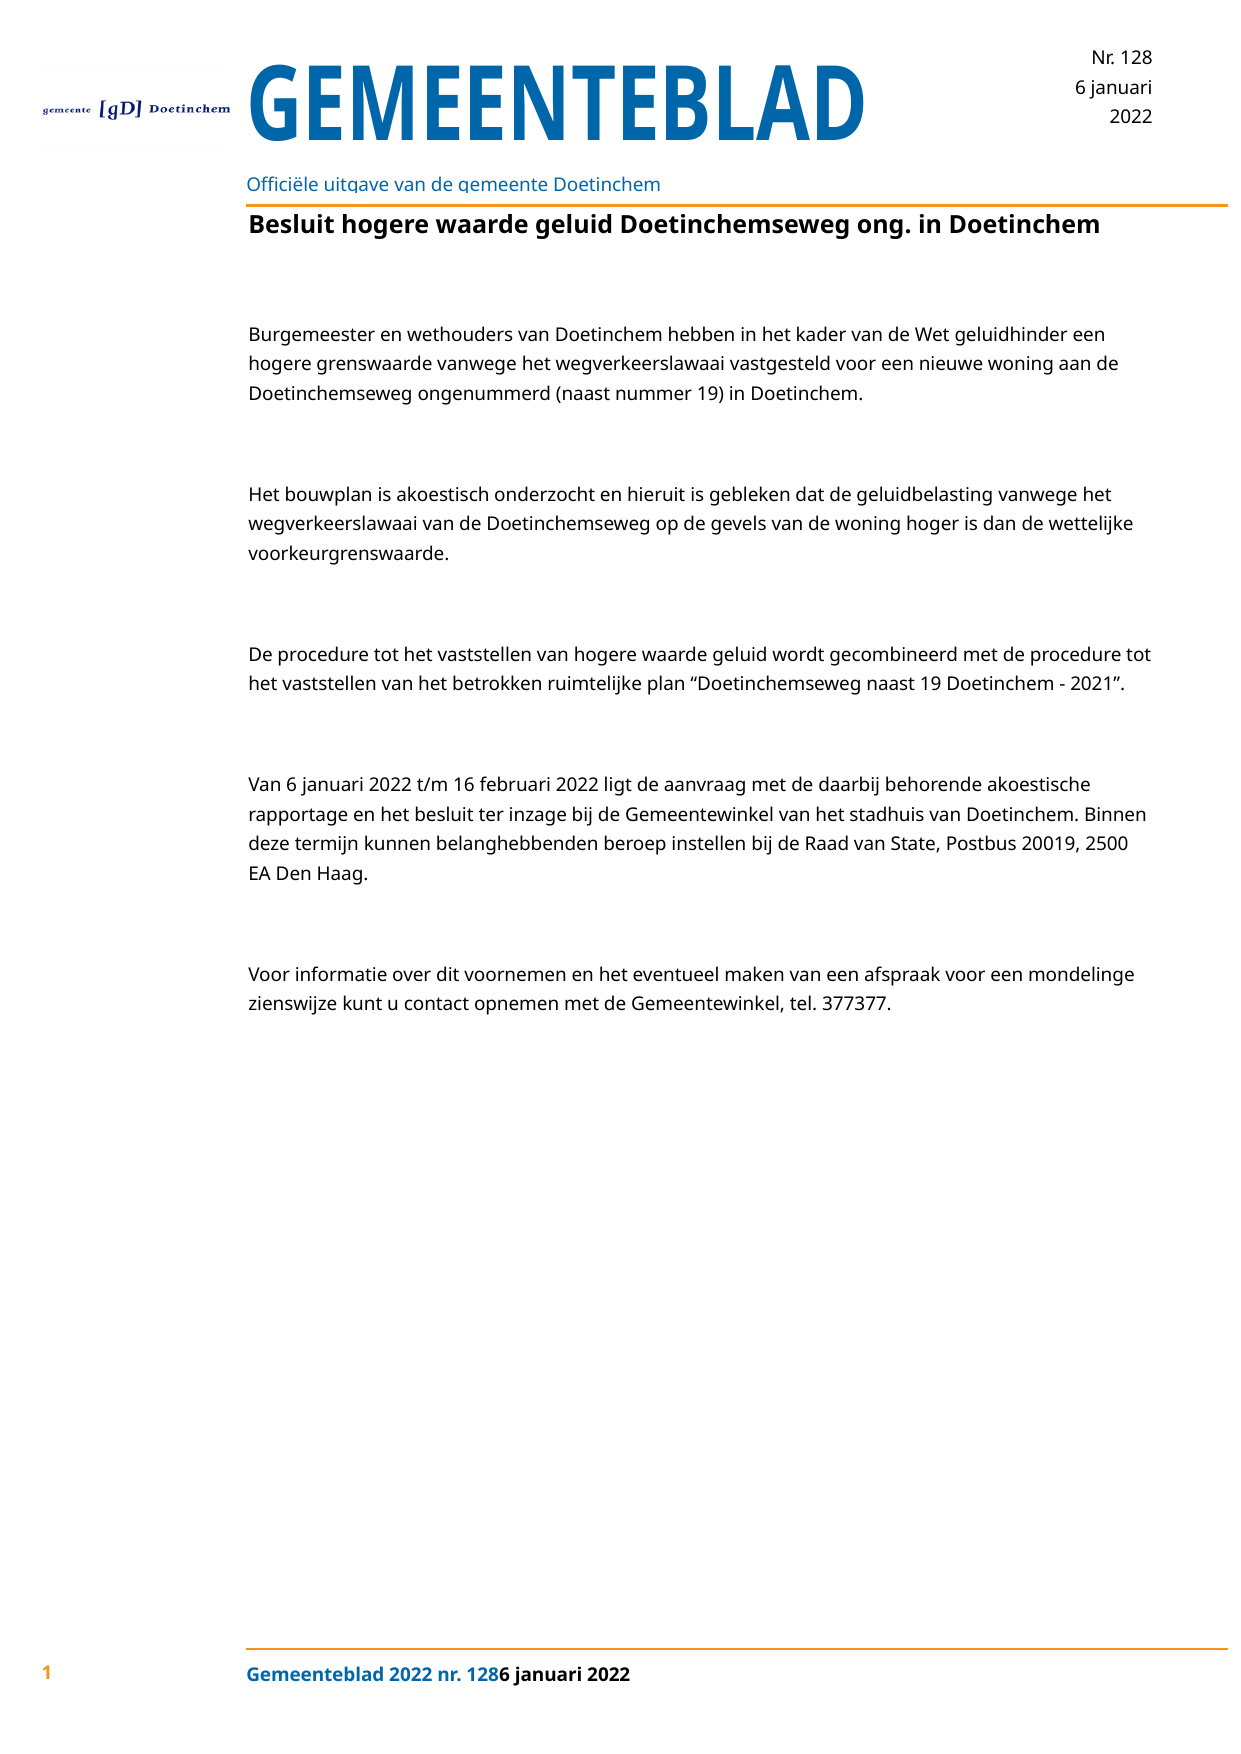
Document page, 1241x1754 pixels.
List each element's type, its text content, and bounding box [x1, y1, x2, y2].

text Van 6 januari 2022 t/m 16 februari 2022 ligt de aanvraag met de daarbij behorende akoestische rapportage en het besluit ter inzage bij de Gemeentewinkel van het stadhuis van Doetinchem. Binnen deze termijn kunnen belanghebbenden beroep instellen bij de Raad van State, Postbus 20019, 2500 EA Den Haag. [248, 771, 1152, 886]
text Burgemeester en wethouders van Doetinchem hebben in het kader van de Wet geluidhinder een hogere grenswaarde vanwege het wegverkeerslawaai vastgesteld voor een nieuwe woning aan de Doetinchemseweg ongenummerd (naast nummer 19) in Doetinchem. [248, 321, 1152, 406]
text Het bouwplan is akoestisch onderzocht en hieruit is gebleken dat de geluidbelasting vanwege het wegverkeerslawaai van de Doetinchemseweg op de gevels van de woning hoger is dan de wettelijke voorkeurgrenswaarde. [248, 481, 1152, 566]
text Besluit hogere waarde geluid Doetinchemseweg ong. in Doetinchem [248, 207, 1152, 241]
text De procedure tot het vaststellen van hogere waarde geluid wordt gecombineerd met de procedure tot het vaststellen van het betrokken ruimtelijke plan “Doetinchemseweg naast 19 Doetinchem - 2021”. [248, 641, 1152, 696]
text Voor informatie over dit voornemen en het eventueel maken van een afspraak voor een mondelinge zienswijze kunt u contact opnemen met de Gemeentewinkel, tel. 377377. [248, 961, 1152, 1016]
picture [41, 47, 231, 172]
